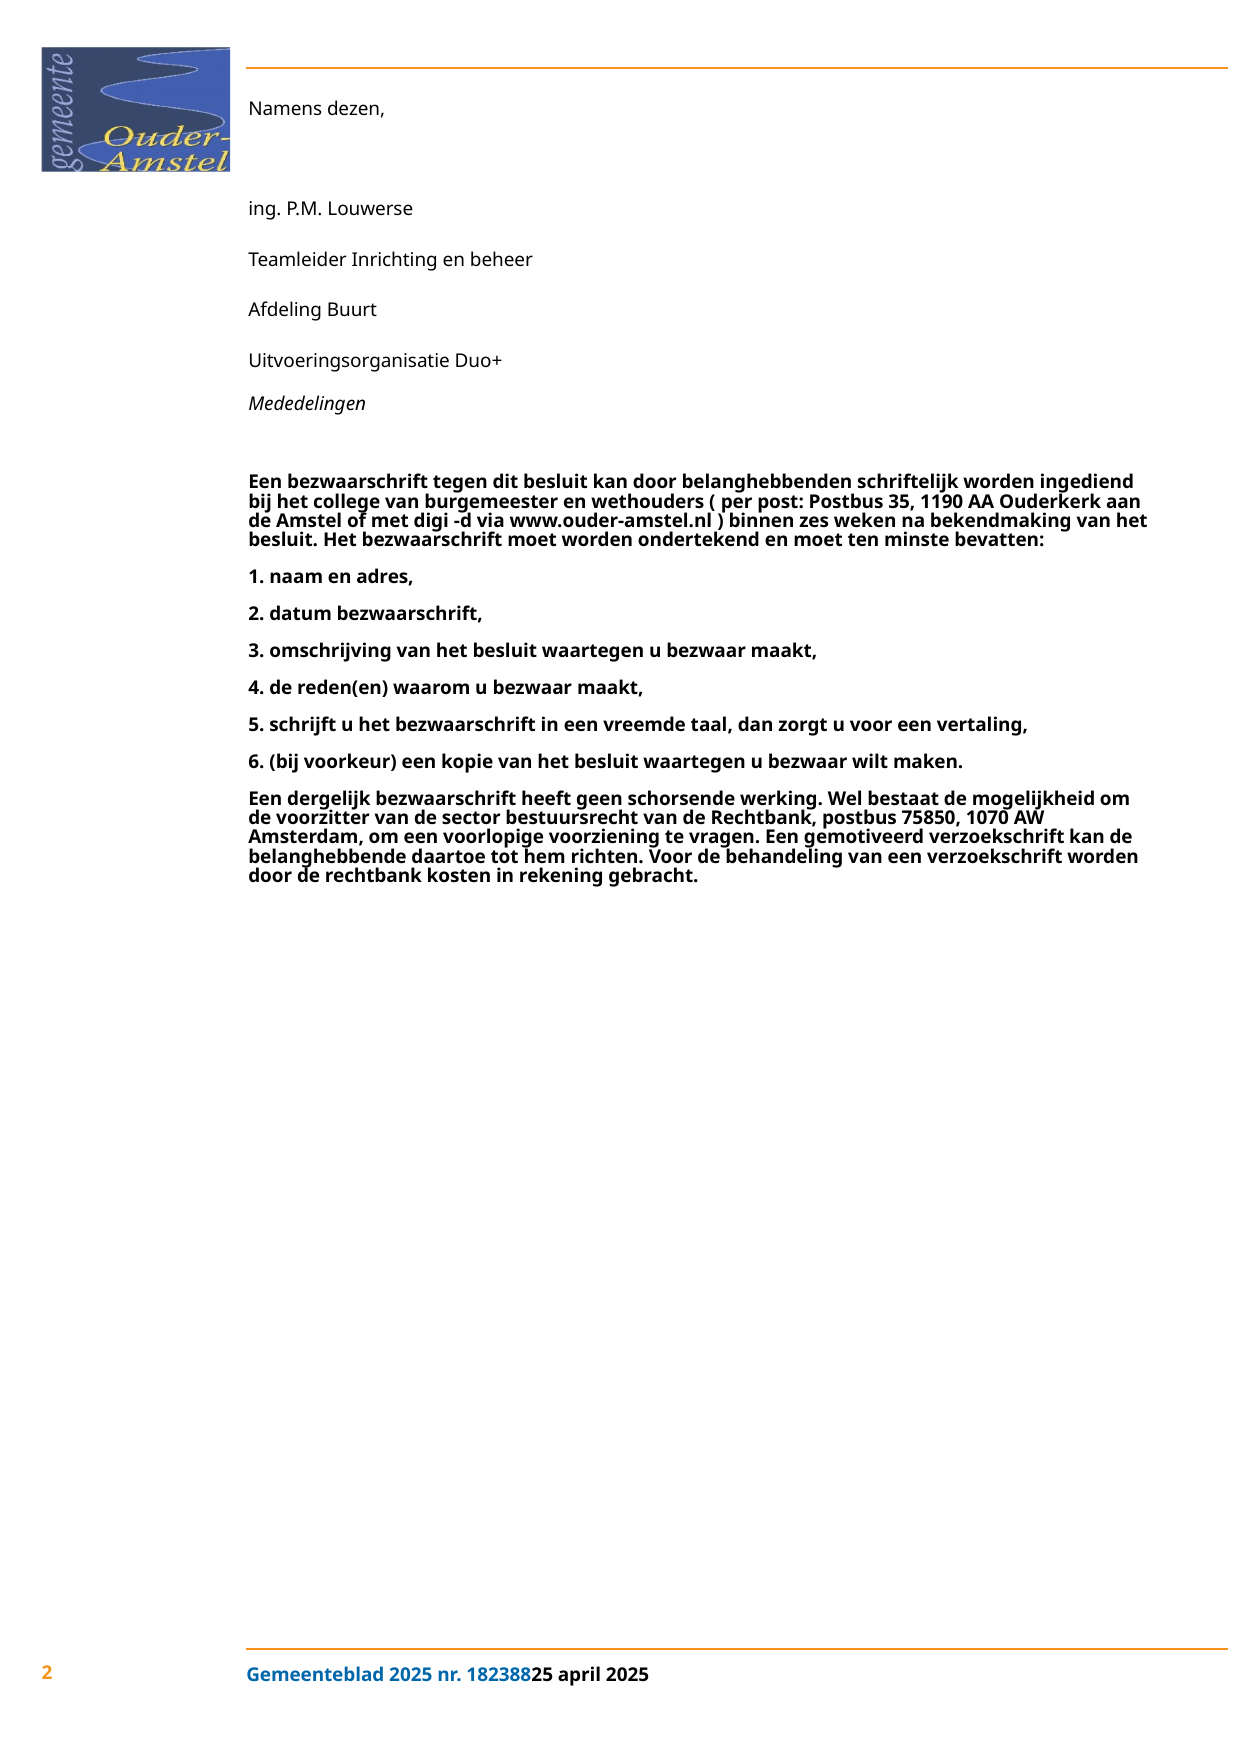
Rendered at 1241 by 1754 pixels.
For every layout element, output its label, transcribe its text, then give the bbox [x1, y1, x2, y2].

text Mededelingen [248, 390, 1152, 416]
text 6. (bij voorkeur) een kopie van het besluit waartegen u bezwaar wilt maken. [248, 753, 1152, 772]
text 2. datum bezwaarschrift, [248, 605, 1152, 624]
text Afdeling Buurt [248, 296, 1152, 322]
text 5. schrijft u het bezwaarschrift in een vreemde taal, dan zorgt u voor een vertaling, [248, 716, 1152, 735]
text 1. naam en adres, [248, 568, 1152, 587]
text Een dergelijk bezwaarschrift heeft geen schorsende werking. Wel bestaat de mogelijkheid om de voorzitter van de sector bestuursrecht van de Rechtbank, postbus 75850, 1070 AW Amsterdam, om een voorlopige voorziening te vragen. Een gemotiveerd verzoekschrift kan de belanghebbende daartoe tot hem richten. Voor de behandeling van een verzoekschrift worden door de rechtbank kosten in rekening gebracht. [248, 790, 1152, 886]
text Uitvoeringsorganisatie Duo+ [248, 347, 1152, 373]
picture [41, 47, 231, 172]
text 3. omschrijving van het besluit waartegen u bezwaar maakt, [248, 642, 1152, 661]
text ing. P.M. Louwerse [248, 196, 1152, 221]
text 4. de reden(en) waarom u bezwaar maakt, [248, 679, 1152, 698]
text Namens dezen, [248, 95, 1152, 121]
text Een bezwaarschrift tegen dit besluit kan door belanghebbenden schriftelijk worden ingediend bij het college van burgemeester en wethouders ( per post: Postbus 35, 1190 AA Ouderkerk aan de Amstel of met digi -d via www.ouder-amstel.nl ) binnen zes weken na bekendmaking van het besluit. Het bezwaarschrift moet worden ondertekend en moet ten minste bevatten: [248, 473, 1152, 550]
text Teamleider Inrichting en beheer [248, 246, 1152, 272]
